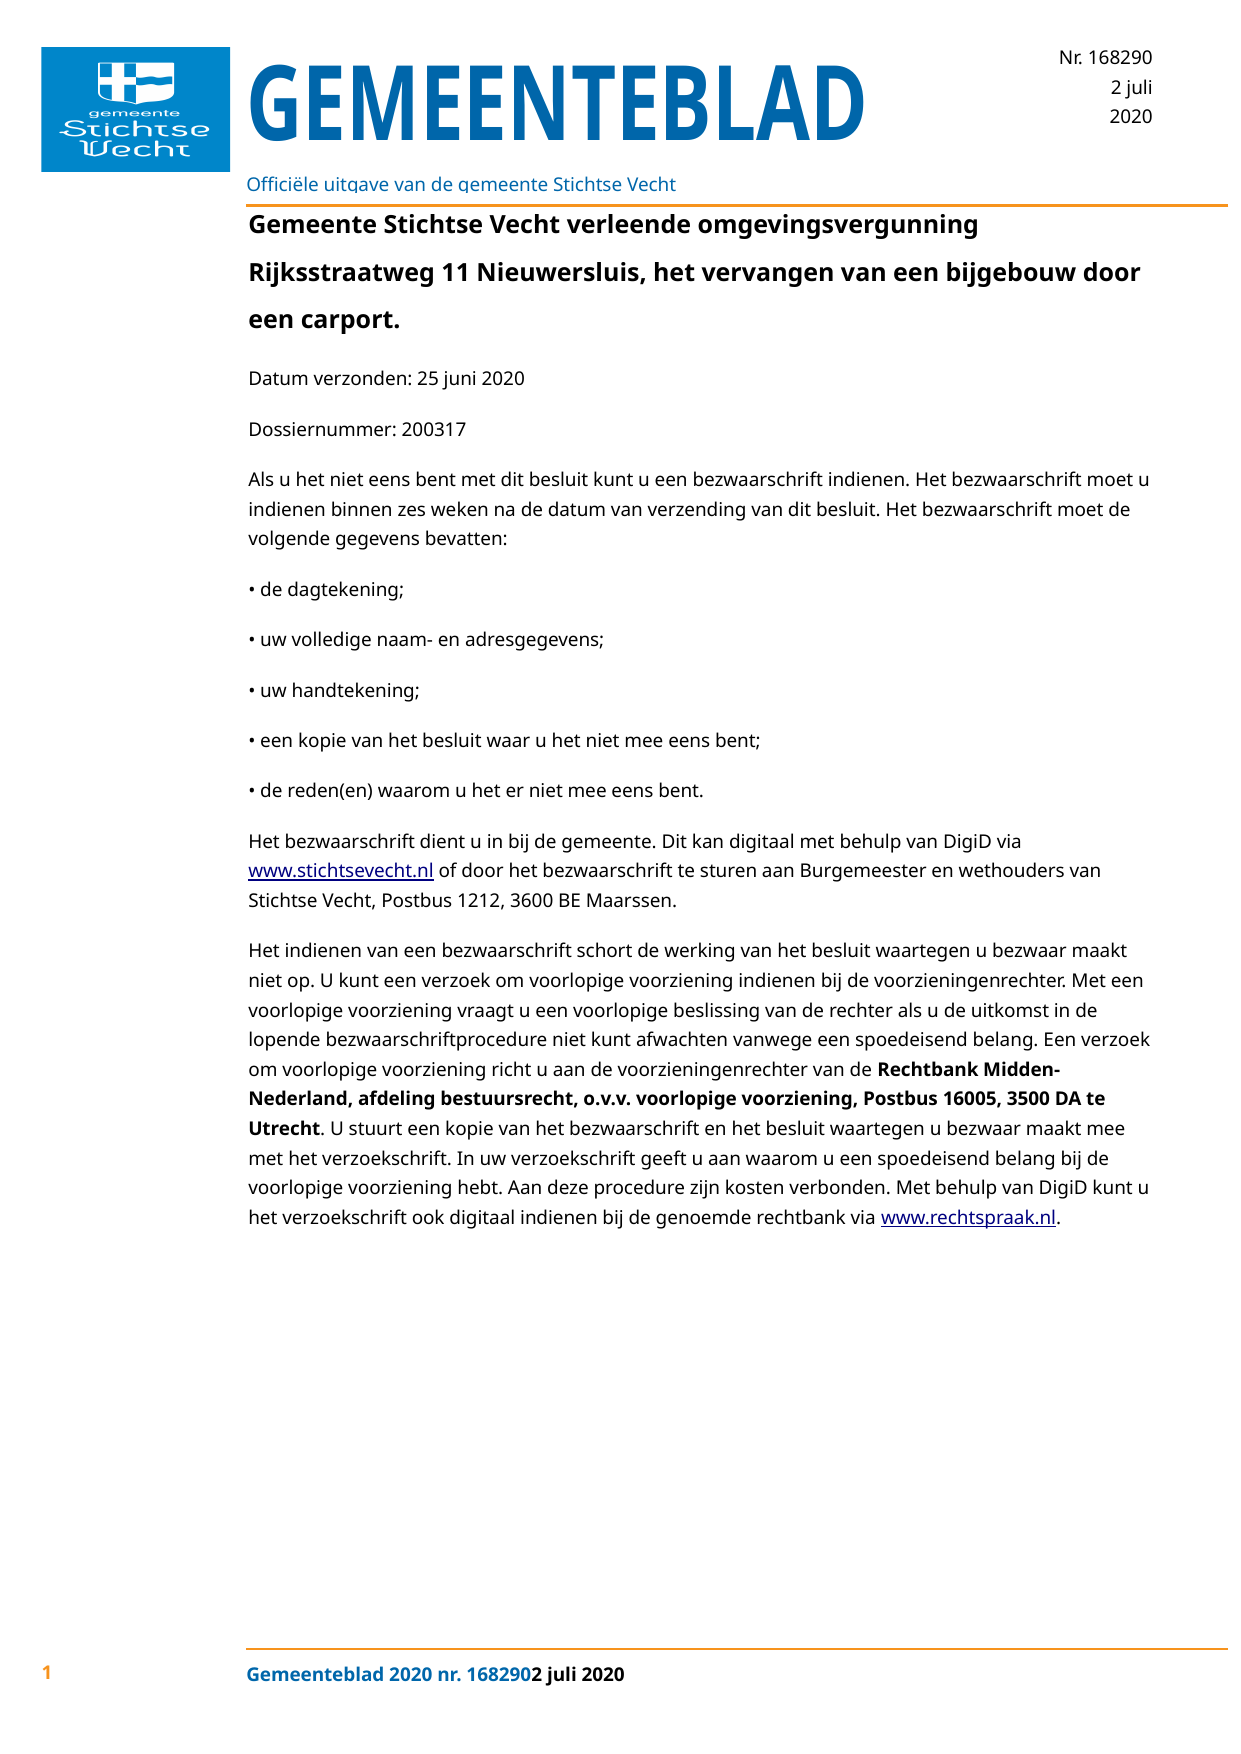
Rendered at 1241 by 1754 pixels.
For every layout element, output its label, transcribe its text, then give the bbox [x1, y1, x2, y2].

picture [137, 63, 174, 103]
text • de reden(en) waarom u het er niet mee eens bent. [248, 778, 1152, 803]
text Het indienen van een bezwaarschrift schort de werking van het besluit waartegen u bezwaar maakt niet op. U kunt een verzoek om voorlopige voorziening indienen bij de voorzieningenrechter. Met een voorlopige voorziening vraagt u een voorlopige beslissing van de rechter als u de uitkomst in de lopende bezwaarschriftprocedure niet kunt afwachten vanwege een spoedeisend belang. Een verzoek om voorlopige voorziening richt u aan de voorzieningenrechter van de Rechtbank Midden-Nederland, afdeling bestuursrecht, o.v.v. voorlopige voorziening, Postbus 16005, 3500 DA te Utrecht. U stuurt een kopie van het bezwaarschrift en het besluit waartegen u bezwaar maakt mee met het verzoekschrift. In uw verzoekschrift geeft u aan waarom u een spoedeisend belang bij de voorlopige voorziening hebt. Aan deze procedure zijn kosten verbonden. Met behulp van DigiD kunt u het verzoekschrift ook digitaal indienen bij de genoemde rechtbank via www.rechtspraak.nl. [248, 938, 1152, 1229]
text • uw handtekening; [248, 677, 1152, 702]
text • een kopie van het besluit waar u het niet mee eens bent; [248, 727, 1152, 753]
text Dossiernummer: 200317 [248, 416, 1152, 442]
text Het bezwaarschrift dient u in bij de gemeente. Dit kan digitaal met behulp van DigiD via www.stichtsevecht.nl of door het bezwaarschrift te sturen aan Burgemeester en wethouders van Stichtse Vecht, Postbus 1212, 3600 BE Maarssen. [248, 828, 1152, 913]
picture [99, 63, 135, 101]
text • de dagtekening; [248, 576, 1152, 602]
text • uw volledige naam- en adresgegevens; [248, 626, 1152, 652]
text Datum verzonden: 25 juni 2020 [248, 366, 1152, 391]
text Als u het niet eens bent met dit besluit kunt u een bezwaarschrift indienen. Het bezwaarschrift moet u indienen binnen zes weken na de datum van verzending van dit besluit. Het bezwaarschrift moet de volgende gegevens bevatten: [248, 466, 1152, 551]
text Gemeente Stichtse Vecht verleende omgevingsvergunning Rijksstraatweg 11 Nieuwersluis, het vervangen van een bijgebouw door een carport. [248, 207, 1152, 336]
